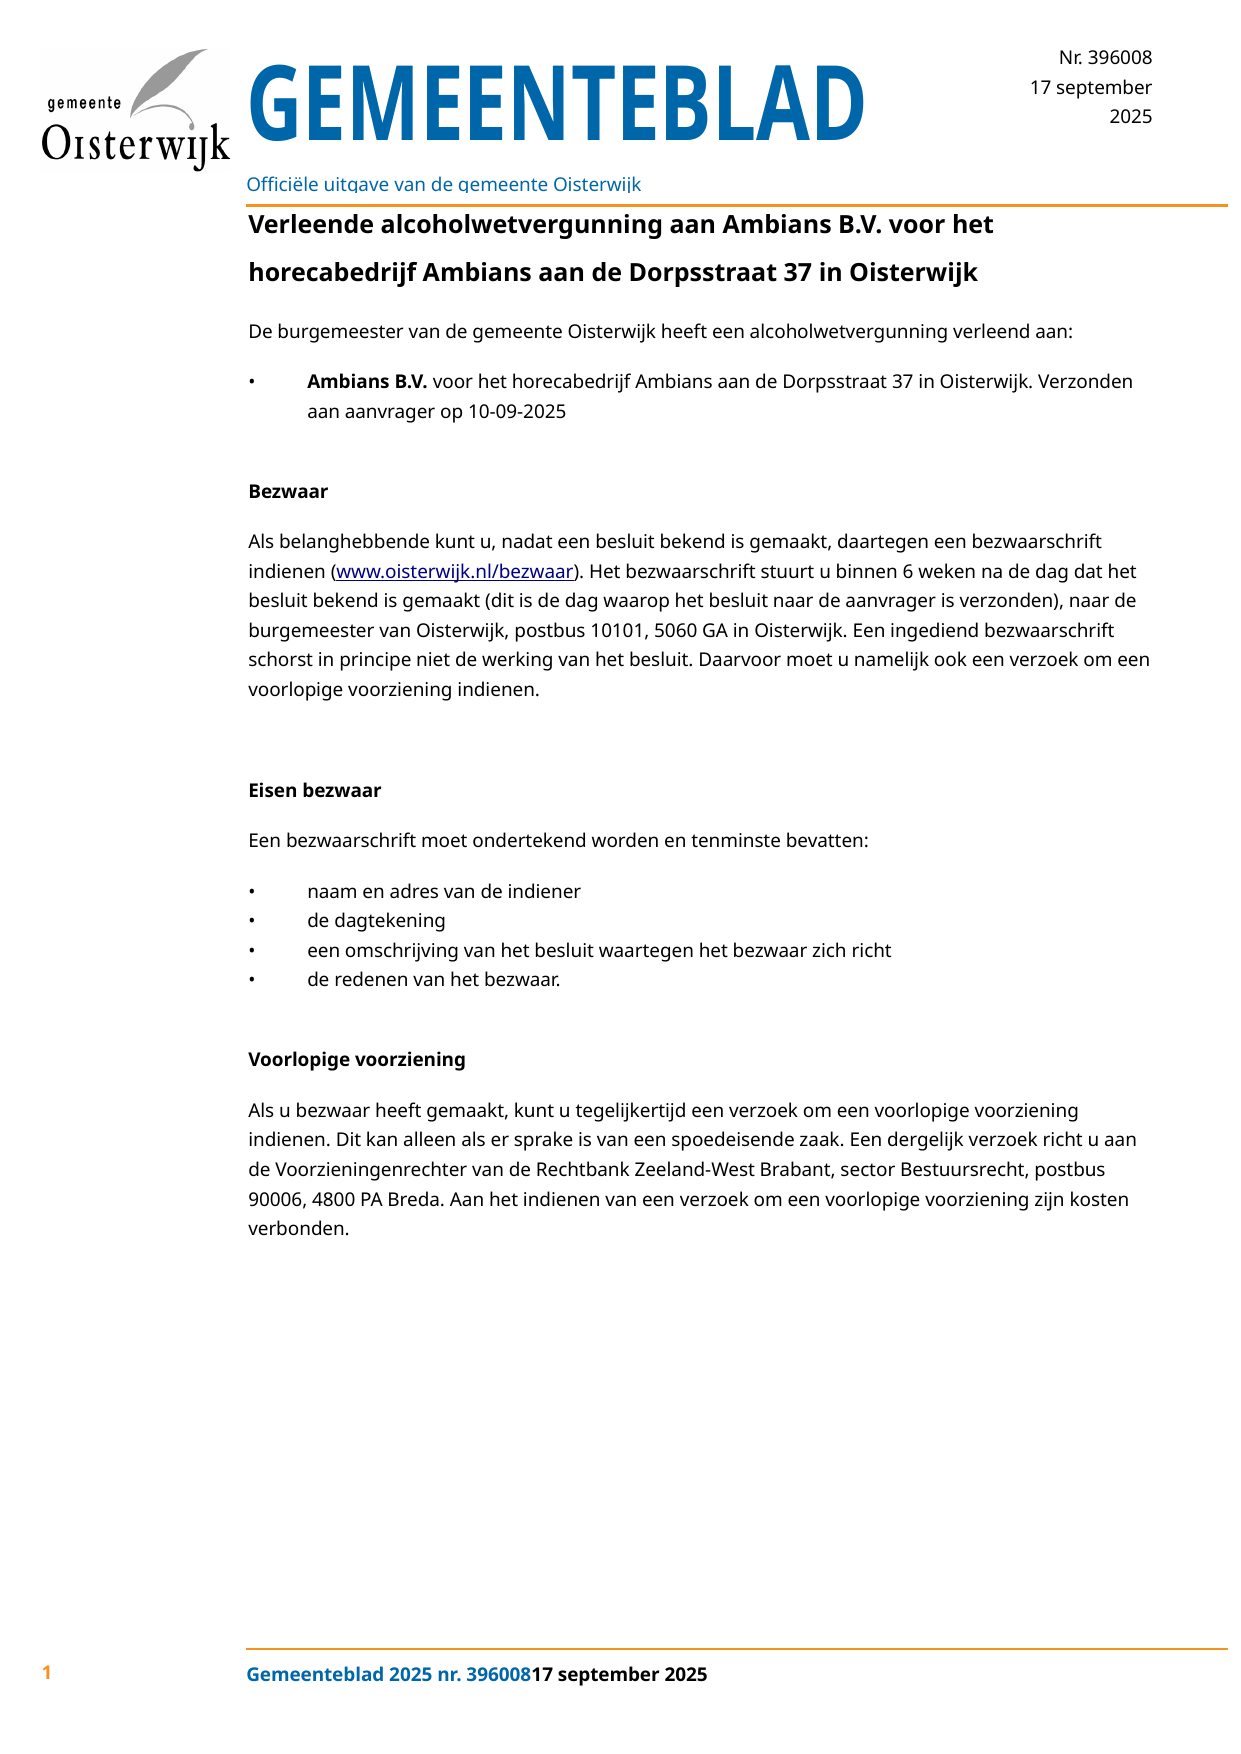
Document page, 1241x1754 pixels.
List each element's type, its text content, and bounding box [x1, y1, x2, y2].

list de dagtekening [248, 907, 1152, 933]
list een omschrijving van het besluit waartegen het bezwaar zich richt [248, 937, 1152, 963]
text Bezwaar [248, 478, 1152, 504]
text Een bezwaarschrift moet ondertekend worden en tenminste bevatten: [248, 827, 1152, 853]
text Verleende alcoholwetvergunning aan Ambians B.V. voor het horecabedrijf Ambians aan de Dorpsstraat 37 in Oisterwijk [248, 207, 1152, 288]
text Als belanghebbende kunt u, nadat een besluit bekend is gemaakt, daartegen een bezwaarschrift indienen (www.oisterwijk.nl/bezwaar). Het bezwaarschrift stuurt u binnen 6 weken na de dag dat het besluit bekend is gemaakt (dit is de dag waarop het besluit naar de aanvrager is verzonden), naar de burgemeester van Oisterwijk, postbus 10101, 5060 GA in Oisterwijk. Een ingediend bezwaarschrift schorst in principe niet de werking van het besluit. Daarvoor moet u namelijk ook een verzoek om een voorlopige voorziening indienen. [248, 528, 1152, 702]
text Voorlopige voorziening [248, 1047, 1152, 1072]
list de redenen van het bezwaar. [248, 967, 1152, 992]
text Als u bezwaar heeft gemaakt, kunt u tegelijkertijd een verzoek om een voorlopige voorziening indienen. Dit kan alleen als er sprake is van een spoedeisende zaak. Een dergelijk verzoek richt u aan de Voorzieningenrechter van de Rechtbank Zeeland-West Brabant, sector Bestuursrecht, postbus 90006, 4800 PA Breda. Aan het indienen van een verzoek om een voorlopige voorziening zijn kosten verbonden. [248, 1097, 1152, 1241]
picture [41, 47, 231, 172]
list Ambians B.V. voor het horecabedrijf Ambians aan de Dorpsstraat 37 in Oisterwijk. Verzonden aan aanvrager op 10-09-2025 [248, 368, 1152, 424]
text De burgemeester van de gemeente Oisterwijk heeft een alcoholwetvergunning verleend aan: [248, 318, 1152, 344]
text Eisen bezwaar [248, 777, 1152, 803]
list naam en adres van de indiener [248, 878, 1152, 904]
